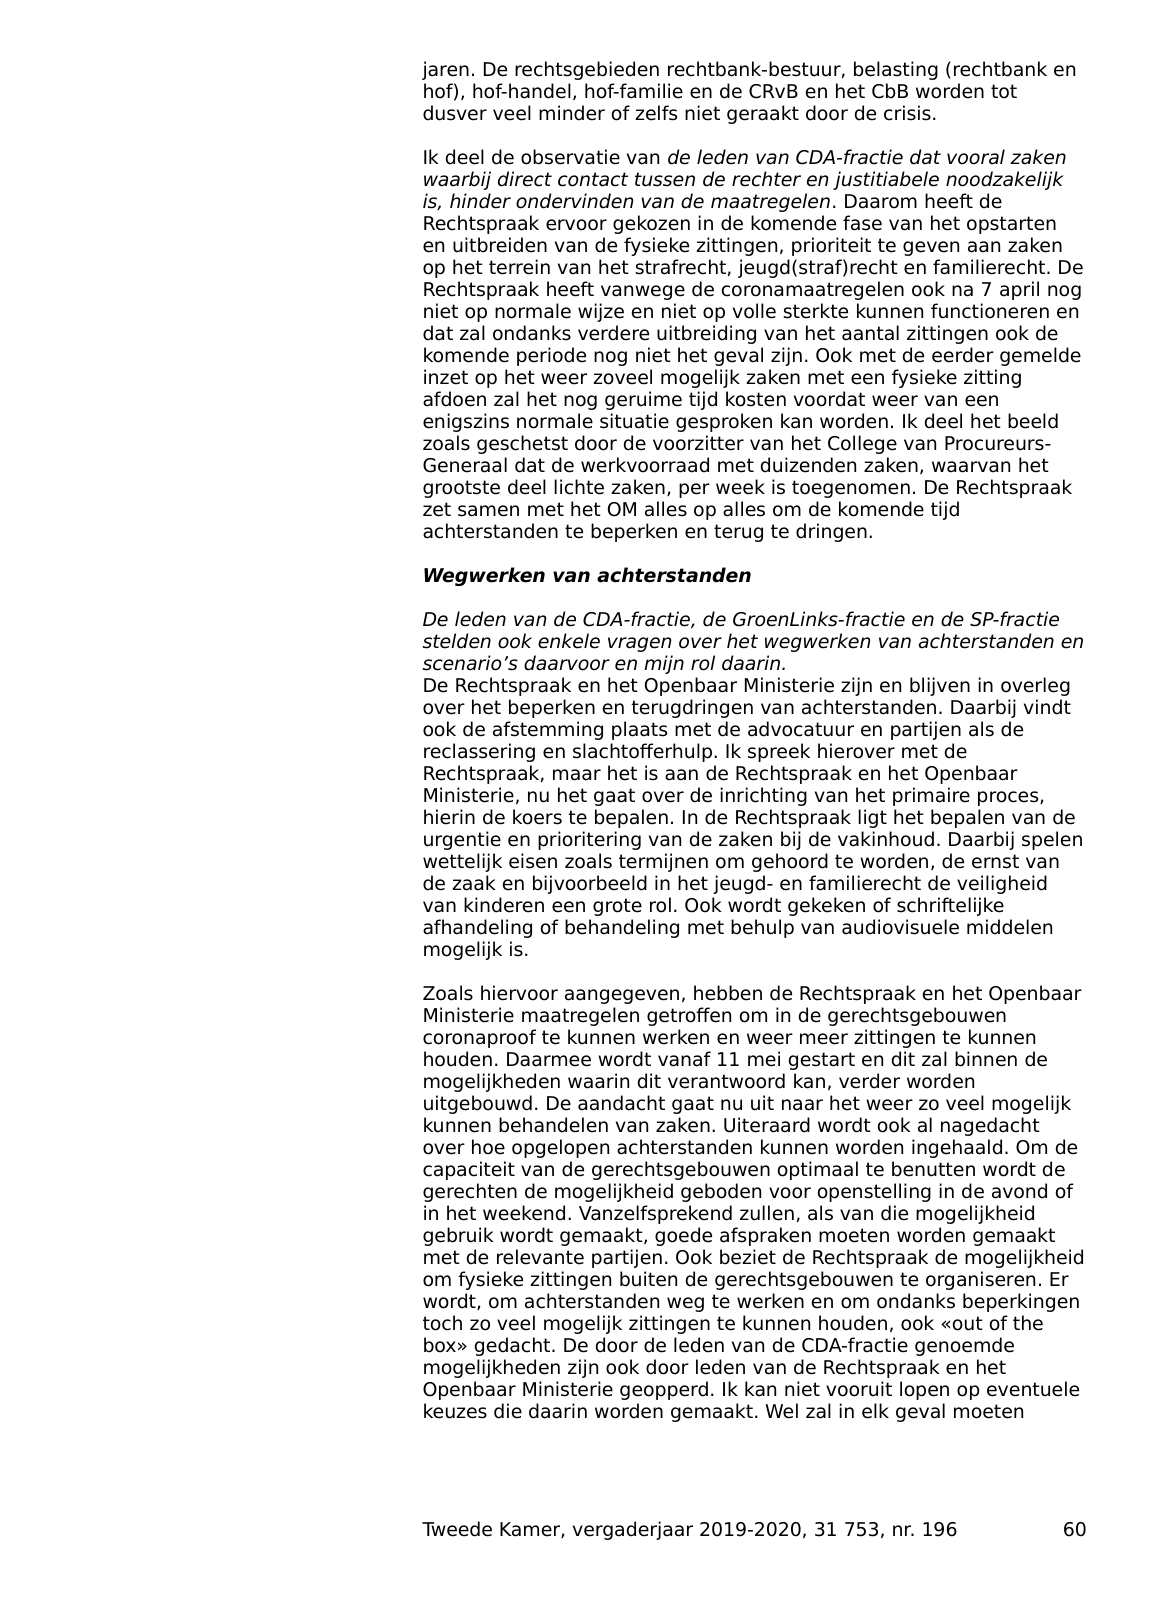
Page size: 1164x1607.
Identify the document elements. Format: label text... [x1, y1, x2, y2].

text De leden van de CDA-fractie, de GroenLinks-fractie en de SP-fractie stelden ook enkele vragen over het wegwerken van achterstanden en scenario’s daarvoor en mijn rol daarin. [422, 609, 1087, 675]
text Ik deel de observatie van de leden van CDA-fractie dat vooral zaken waarbij direct contact tussen de rechter en justitiabele noodzakelijk is, hinder ondervinden van de maatregelen. Daarom heeft de Rechtspraak ervoor gekozen in de komende fase van het opstarten en uitbreiden van de fysieke zittingen, prioriteit te geven aan zaken op het terrein van het strafrecht, jeugd(straf)recht en familierecht. De Rechtspraak heeft vanwege de coronamaatregelen ook na 7 april nog niet op normale wijze en niet op volle sterkte kunnen functioneren en dat zal ondanks verdere uitbreiding van het aantal zittingen ook de komende periode nog niet het geval zijn. Ook met de eerder gemelde inzet op het weer zoveel mogelijk zaken met een fysieke zitting afdoen zal het nog geruime tijd kosten voordat weer van een enigszins normale situatie gesproken kan worden. Ik deel het beeld zoals geschetst door de voorzitter van het College van Procureurs-Generaal dat de werkvoorraad met duizenden zaken, waarvan het grootste deel lichte zaken, per week is toegenomen. De Rechtspraak zet samen met het OM alles op alles om de komende tijd achterstanden te beperken en terug te dringen. [422, 147, 1087, 543]
text jaren. De rechtsgebieden rechtbank-bestuur, belasting (rechtbank en hof), hof-handel, hof-familie en de CRvB en het CbB worden tot dusver veel minder of zelfs niet geraakt door de crisis. [422, 59, 1087, 125]
text De Rechtspraak en het Openbaar Ministerie zijn en blijven in overleg over het beperken en terugdringen van achterstanden. Daarbij vindt ook de afstemming plaats met de advocatuur en partijen als de reclassering en slachtofferhulp. Ik spreek hierover met de Rechtspraak, maar het is aan de Rechtspraak en het Openbaar Ministerie, nu het gaat over de inrichting van het primaire proces, hierin de koers te bepalen. In de Rechtspraak ligt het bepalen van de urgentie en prioritering van de zaken bij de vakinhoud. Daarbij spelen wettelijk eisen zoals termijnen om gehoord te worden, de ernst van de zaak en bijvoorbeeld in het jeugd- en familierecht de veiligheid van kinderen een grote rol. Ook wordt gekeken of schriftelijke afhandeling of behandeling met behulp van audiovisuele middelen mogelijk is. [422, 675, 1087, 961]
subtitle Wegwerken van achterstanden [422, 565, 1087, 587]
text Zoals hiervoor aangegeven, hebben de Rechtspraak en het Openbaar Ministerie maatregelen getroffen om in de gerechtsgebouwen coronaproof te kunnen werken en weer meer zittingen te kunnen houden. Daarmee wordt vanaf 11 mei gestart en dit zal binnen de mogelijkheden waarin dit verantwoord kan, verder worden uitgebouwd. De aandacht gaat nu uit naar het weer zo veel mogelijk kunnen behandelen van zaken. Uiteraard wordt ook al nagedacht over hoe opgelopen achterstanden kunnen worden ingehaald. Om de capaciteit van de gerechtsgebouwen optimaal te benutten wordt de gerechten de mogelijkheid geboden voor openstelling in de avond of in het weekend. Vanzelfsprekend zullen, als van die mogelijkheid gebruik wordt gemaakt, goede afspraken moeten worden gemaakt met de relevante partijen. Ook beziet de Rechtspraak de mogelijkheid om fysieke zittingen buiten de gerechtsgebouwen te organiseren. Er wordt, om achterstanden weg te werken en om ondanks beperkingen toch zo veel mogelijk zittingen te kunnen houden, ook «out of the box» gedacht. De door de leden van de CDA-fractie genoemde mogelijkheden zijn ook door leden van de Rechtspraak en het Openbaar Ministerie geopperd. Ik kan niet vooruit lopen op eventuele keuzes die daarin worden gemaakt. Wel zal in elk geval moeten [422, 983, 1087, 1423]
